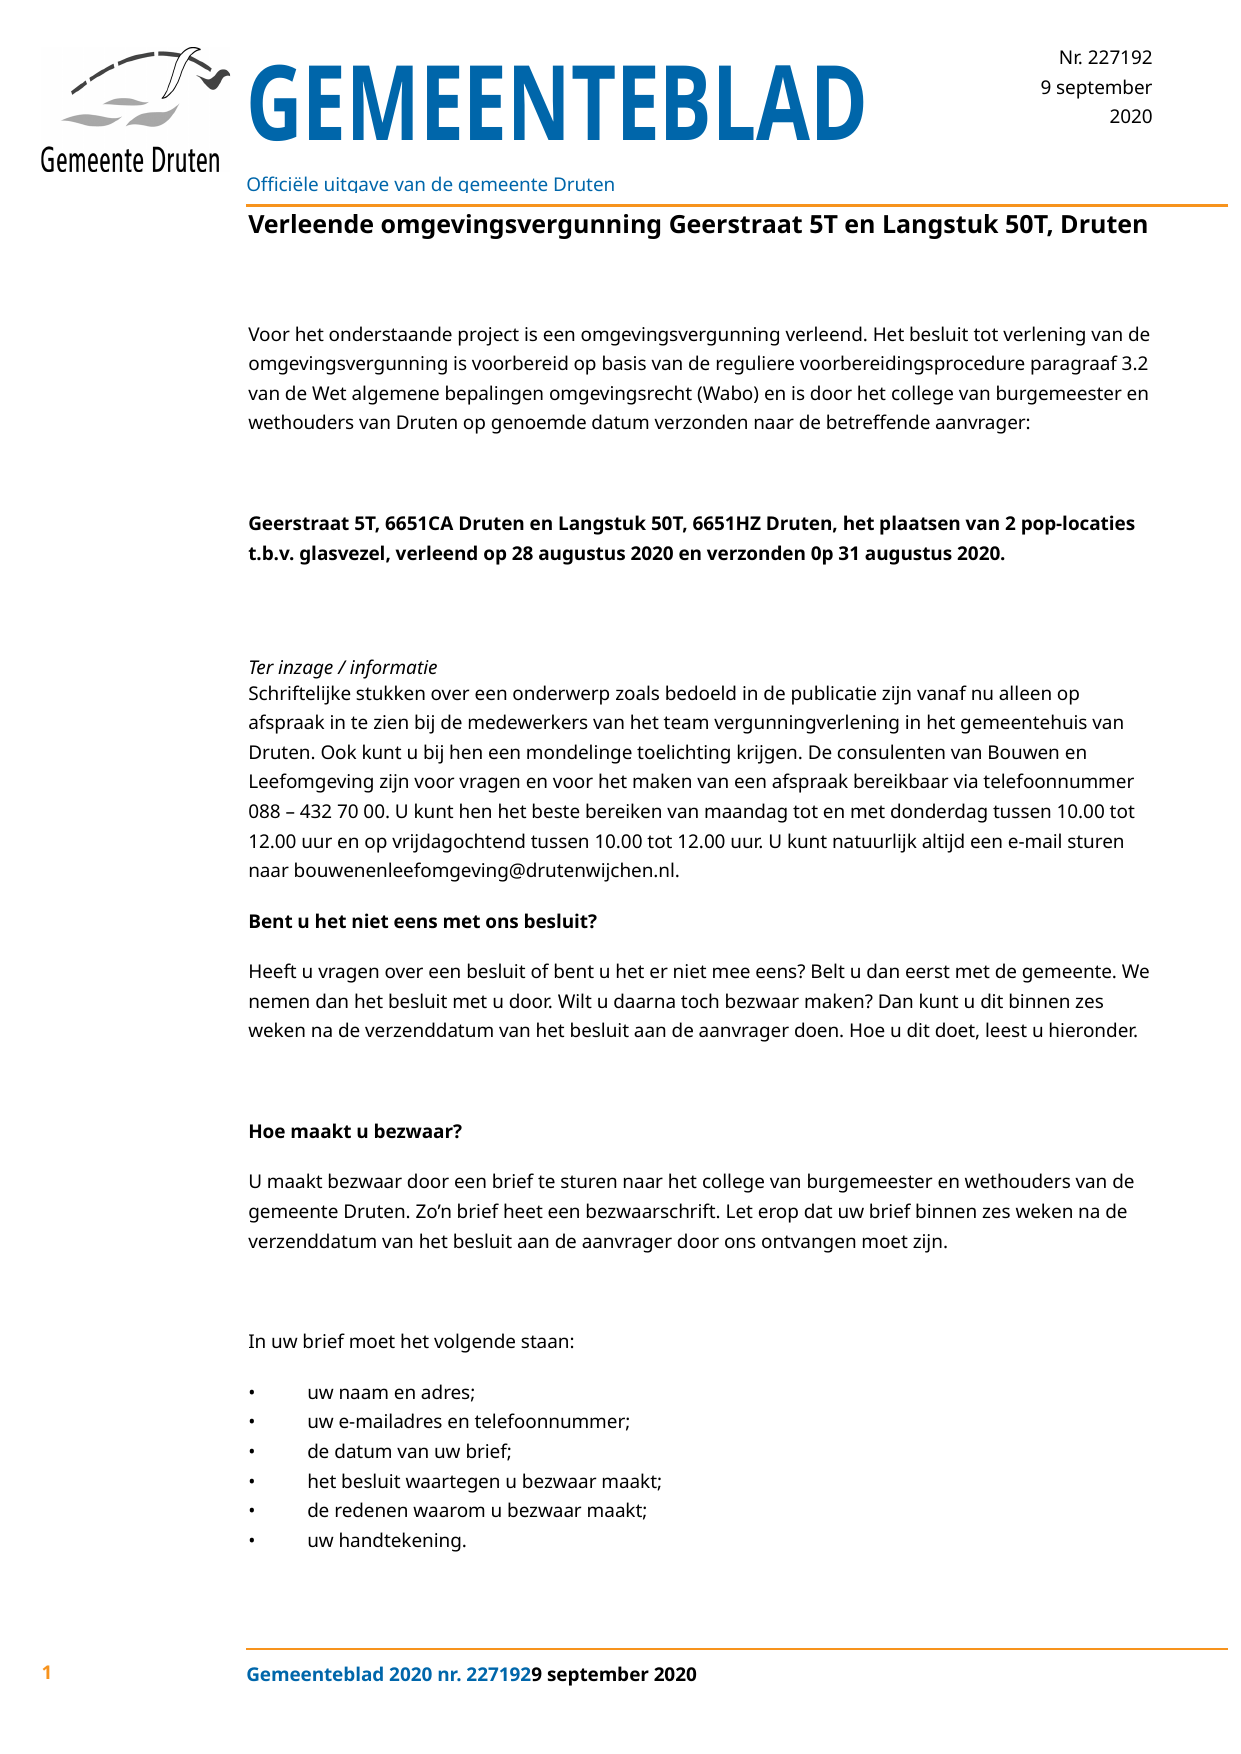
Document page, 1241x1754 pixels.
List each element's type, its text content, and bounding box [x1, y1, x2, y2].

list de redenen waarom u bezwaar maakt; [248, 1497, 1152, 1523]
text Geerstraat 5T, 6651CA Druten en Langstuk 50T, 6651HZ Druten, het plaatsen van 2 pop-locaties t.b.v. glasvezel, verleend op 28 augustus 2020 en verzonden 0p 31 augustus 2020. [248, 510, 1152, 566]
text U maakt bezwaar door een brief te sturen naar het college van burgemeester en wethouders van de gemeente Druten. Zo’n brief heet een bezwaarschrift. Let erop dat uw brief binnen zes weken na de verzenddatum van het besluit aan de aanvrager door ons ontvangen moet zijn. [248, 1169, 1152, 1254]
list het besluit waartegen u bezwaar maakt; [248, 1468, 1152, 1494]
list uw e-mailadres en telefoonnummer; [248, 1409, 1152, 1434]
text In uw brief moet het volgende staan: [248, 1329, 1152, 1354]
list de datum van uw brief; [248, 1438, 1152, 1464]
text Verleende omgevingsvergunning Geerstraat 5T en Langstuk 50T, Druten [248, 207, 1152, 241]
picture [41, 47, 231, 172]
text Voor het onderstaande project is een omgevingsvergunning verleend. Het besluit tot verlening van de omgevingsvergunning is voorbereid op basis van de reguliere voorbereidingsprocedure paragraaf 3.2 van de Wet algemene bepalingen omgevingsrecht (Wabo) en is door het college van burgemeester en wethouders van Druten op genoemde datum verzonden naar de betreffende aanvrager: [248, 321, 1152, 435]
text Heeft u vragen over een besluit of bent u het er niet mee eens? Belt u dan eerst met de gemeente. We nemen dan het besluit met u door. Wilt u daarna toch bezwaar maken? Dan kunt u dit binnen zes weken na de verzenddatum van het besluit aan de aanvrager doen. Hoe u dit doet, leest u hieronder. [248, 958, 1152, 1043]
list uw handtekening. [248, 1527, 1152, 1553]
list uw naam en adres; [248, 1379, 1152, 1405]
text Hoe maakt u bezwaar? [248, 1118, 1152, 1144]
text Schriftelijke stukken over een onderwerp zoals bedoeld in de publicatie zijn vanaf nu alleen op afspraak in te zien bij de medewerkers van het team vergunningverlening in het gemeentehuis van Druten. Ook kunt u bij hen een mondelinge toelichting krijgen. De consulenten van Bouwen en Leefomgeving zijn voor vragen en voor het maken van een afspraak bereikbaar via telefoonnummer 088 – 432 70 00. U kunt hen het beste bereiken van maandag tot en met donderdag tussen 10.00 tot 12.00 uur en op vrijdagochtend tussen 10.00 tot 12.00 uur. U kunt natuurlijk altijd een e-mail sturen naar bouwenenleefomgeving@drutenwijchen.nl. [248, 680, 1152, 883]
text Bent u het niet eens met ons besluit? [248, 908, 1152, 934]
text Ter inzage / informatie [248, 654, 1152, 680]
